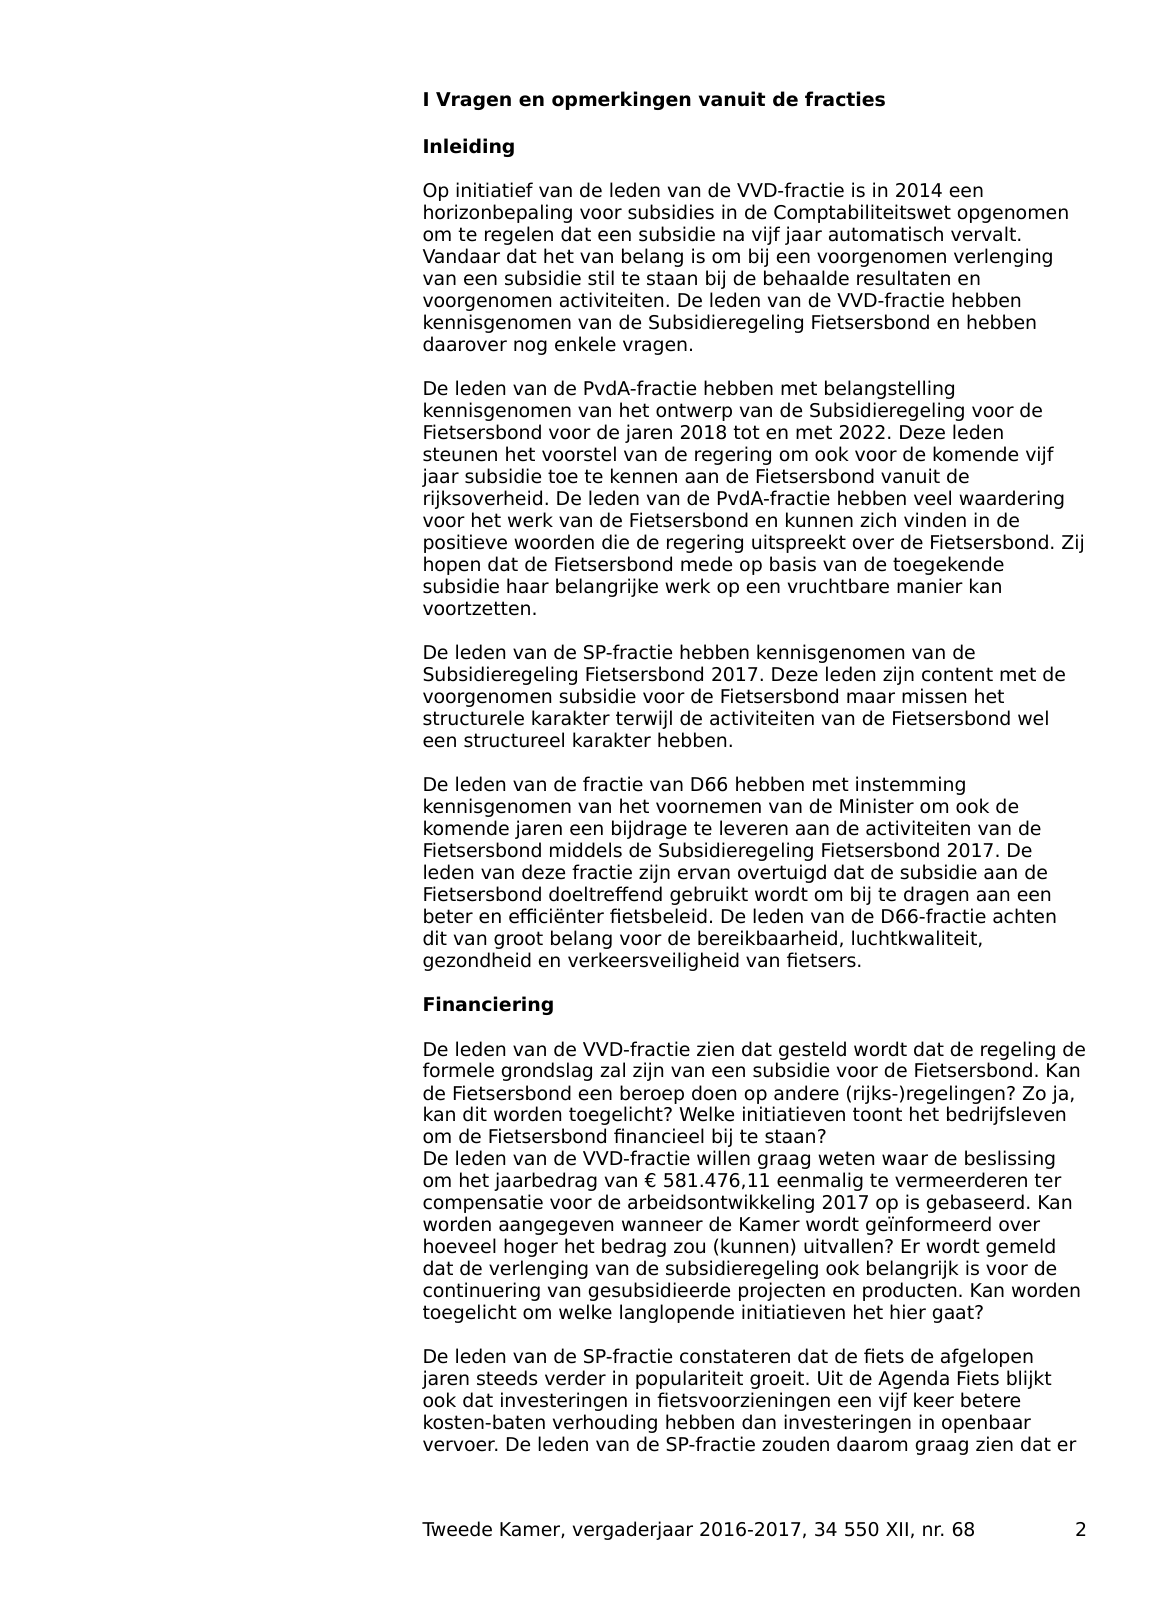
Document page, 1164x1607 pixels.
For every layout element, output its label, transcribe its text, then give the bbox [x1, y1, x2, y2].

text De leden van de SP-fractie constateren dat de fiets de afgelopen jaren steeds verder in populariteit groeit. Uit de Agenda Fiets blijkt ook dat investeringen in fietsvoorzieningen een vijf keer betere kosten-baten verhouding hebben dan investeringen in openbaar vervoer. De leden van de SP-fractie zouden daarom graag zien dat er [422, 1346, 1087, 1456]
text De leden van de fractie van D66 hebben met instemming kennisgenomen van het voornemen van de Minister om ook de komende jaren een bijdrage te leveren aan de activiteiten van de Fietsersbond middels de Subsidieregeling Fietsersbond 2017. De leden van deze fractie zijn ervan overtuigd dat de subsidie aan de Fietsersbond doeltreffend gebruikt wordt om bij te dragen aan een beter en efficiënter fietsbeleid. De leden van de D66-fractie achten dit van groot belang voor de bereikbaarheid, luchtkwaliteit, gezondheid en verkeersveiligheid van fietsers. [422, 774, 1087, 972]
subtitle Financiering [422, 994, 1087, 1016]
text De leden van de VVD-fractie willen graag weten waar de beslissing om het jaarbedrag van € 581.476,11 eenmalig te vermeerderen ter compensatie voor de arbeidsontwikkeling 2017 op is gebaseerd. Kan worden aangegeven wanneer de Kamer wordt geïnformeerd over hoeveel hoger het bedrag zou (kunnen) uitvallen? Er wordt gemeld dat de verlenging van de subsidieregeling ook belangrijk is voor de continuering van gesubsidieerde projecten en producten. Kan worden toegelicht om welke langlopende initiatieven het hier gaat? [422, 1148, 1087, 1324]
text De leden van de VVD-fractie zien dat gesteld wordt dat de regeling de formele grondslag zal zijn van een subsidie voor de Fietsersbond. Kan de Fietsersbond een beroep doen op andere (rijks-)regelingen? Zo ja, kan dit worden toegelicht? Welke initiatieven toont het bedrijfsleven om de Fietsersbond financieel bij te staan? [422, 1038, 1087, 1148]
subtitle Inleiding [422, 136, 1087, 158]
subtitle I Vragen en opmerkingen vanuit de fracties [422, 89, 1087, 111]
text De leden van de PvdA-fractie hebben met belangstelling kennisgenomen van het ontwerp van de Subsidieregeling voor de Fietsersbond voor de jaren 2018 tot en met 2022. Deze leden steunen het voorstel van de regering om ook voor de komende vijf jaar subsidie toe te kennen aan de Fietsersbond vanuit de rijksoverheid. De leden van de PvdA-fractie hebben veel waardering voor het werk van de Fietsersbond en kunnen zich vinden in de positieve woorden die de regering uitspreekt over de Fietsersbond. Zij hopen dat de Fietsersbond mede op basis van de toegekende subsidie haar belangrijke werk op een vruchtbare manier kan voortzetten. [422, 378, 1087, 620]
text Op initiatief van de leden van de VVD-fractie is in 2014 een horizonbepaling voor subsidies in de Comptabiliteitswet opgenomen om te regelen dat een subsidie na vijf jaar automatisch vervalt. Vandaar dat het van belang is om bij een voorgenomen verlenging van een subsidie stil te staan bij de behaalde resultaten en voorgenomen activiteiten. De leden van de VVD-fractie hebben kennisgenomen van de Subsidieregeling Fietsersbond en hebben daarover nog enkele vragen. [422, 180, 1087, 356]
text De leden van de SP-fractie hebben kennisgenomen van de Subsidieregeling Fietsersbond 2017. Deze leden zijn content met de voorgenomen subsidie voor de Fietsersbond maar missen het structurele karakter terwijl de activiteiten van de Fietsersbond wel een structureel karakter hebben. [422, 642, 1087, 752]
